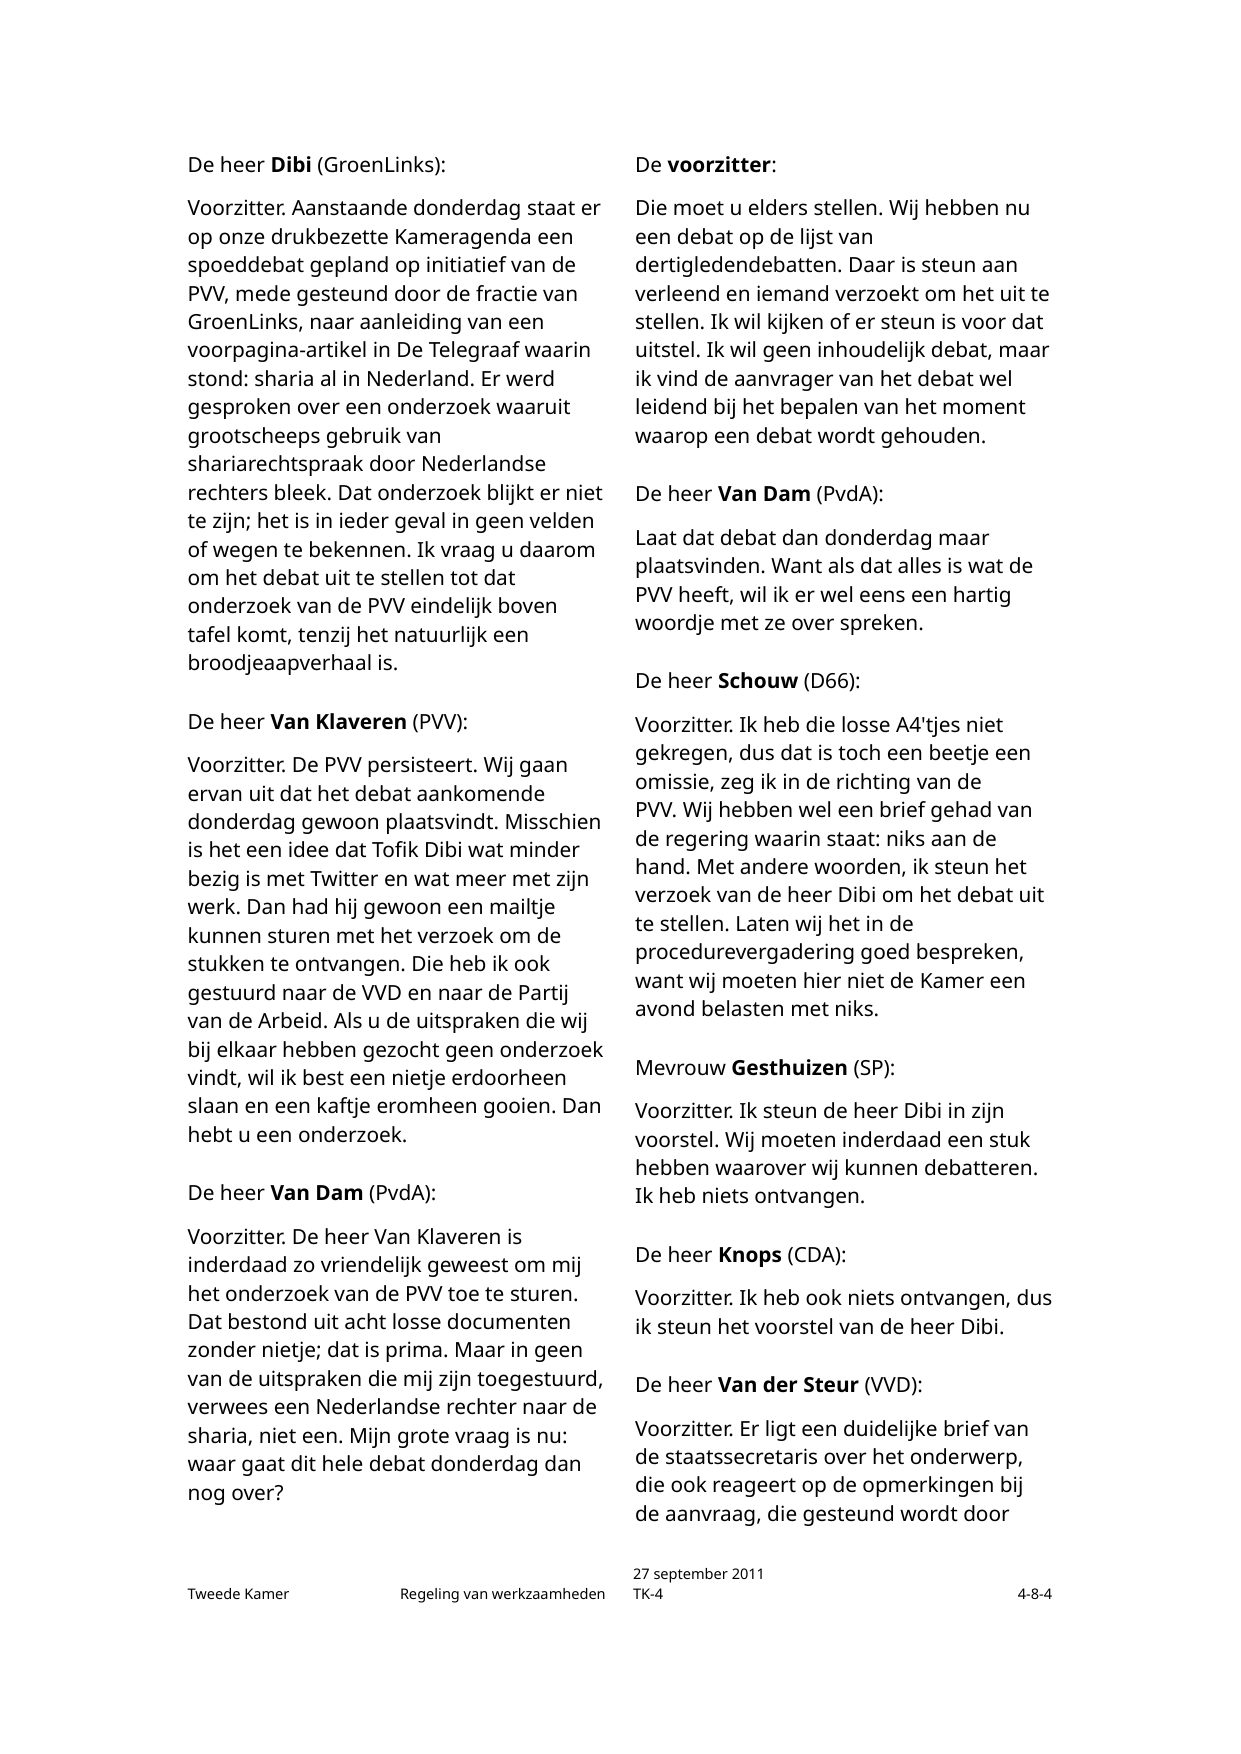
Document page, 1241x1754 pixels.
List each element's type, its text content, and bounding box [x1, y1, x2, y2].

text Voorzitter. Er ligt een duidelijke brief van de staatssecretaris over het onderwerp, die ook reageert op de opmerkingen bij de aanvraag, die gesteund wordt door [635, 1414, 1053, 1527]
text Voorzitter. Aanstaande donderdag staat er op onze drukbezette Kameragenda een spoeddebat gepland op initiatief van de PVV, mede gesteund door de fractie van GroenLinks, naar aanleiding van een voorpagina-artikel in De Telegraaf waarin stond: sharia al in Nederland. Er werd gesproken over een onderzoek waaruit grootscheeps gebruik van shariarechtspraak door Nederlandse rechters bleek. Dat onderzoek blijkt er niet te zijn; het is in ieder geval in geen velden of wegen te bekennen. Ik vraag u daarom om het debat uit te stellen tot dat onderzoek van de PVV eindelijk boven tafel komt, tenzij het natuurlijk een broodjeaapverhaal is. [187, 193, 605, 677]
text Voorzitter. Ik steun de heer Dibi in zijn voorstel. Wij moeten inderdaad een stuk hebben waarover wij kunnen debatteren. Ik heb niets ontvangen. [635, 1096, 1053, 1210]
text De heer Dibi (GroenLinks): [187, 150, 605, 178]
text De heer Schouw (D66): [635, 667, 1053, 695]
text Voorzitter. Ik heb die losse A4'tjes niet gekregen, dus dat is toch een beetje een omissie, zeg ik in de richting van de PVV. Wij hebben wel een brief gehad van de regering waarin staat: niks aan de hand. Met andere woorden, ik steun het verzoek van de heer Dibi om het debat uit te stellen. Laten wij het in de procedurevergadering goed bespreken, want wij moeten hier niet de Kamer een avond belasten met niks. [635, 710, 1053, 1023]
text De voorzitter: [635, 150, 1053, 178]
text Voorzitter. De heer Van Klaveren is inderdaad zo vriendelijk geweest om mij het onderzoek van de PVV toe te sturen. Dat bestond uit acht losse documenten zonder nietje; dat is prima. Maar in geen van de uitspraken die mij zijn toegestuurd, verwees een Nederlandse rechter naar de sharia, niet een. Mijn grote vraag is nu: waar gaat dit hele debat donderdag dan nog over? [187, 1222, 605, 1506]
text Die moet u elders stellen. Wij hebben nu een debat op de lijst van dertigledendebatten. Daar is steun aan verleend en iemand verzoekt om het uit te stellen. Ik wil kijken of er steun is voor dat uitstel. Ik wil geen inhoudelijk debat, maar ik vind de aanvrager van het debat wel leidend bij het bepalen van het moment waarop een debat wordt gehouden. [635, 193, 1053, 449]
text Mevrouw Gesthuizen (SP): [635, 1053, 1053, 1081]
text Voorzitter. De PVV persisteert. Wij gaan ervan uit dat het debat aankomende donderdag gewoon plaatsvindt. Misschien is het een idee dat Tofik Dibi wat minder bezig is met Twitter en wat meer met zijn werk. Dan had hij gewoon een mailtje kunnen sturen met het verzoek om de stukken te ontvangen. Die heb ik ook gestuurd naar de VVD en naar de Partij van de Arbeid. Als u de uitspraken die wij bij elkaar hebben gezocht geen onderzoek vindt, wil ik best een nietje erdoorheen slaan en een kaftje eromheen gooien. Dan hebt u een onderzoek. [187, 750, 605, 1148]
text De heer Van Klaveren (PVV): [187, 707, 605, 735]
text De heer Van Dam (PvdA): [635, 479, 1053, 508]
text De heer Knops (CDA): [635, 1240, 1053, 1268]
text Laat dat debat dan donderdag maar plaatsvinden. Want als dat alles is wat de PVV heeft, wil ik er wel eens een hartig woordje met ze over spreken. [635, 523, 1053, 637]
text De heer Van Dam (PvdA): [187, 1178, 605, 1207]
text De heer Van der Steur (VVD): [635, 1370, 1053, 1399]
text Voorzitter. Ik heb ook niets ontvangen, dus ik steun het voorstel van de heer Dibi. [635, 1283, 1053, 1340]
